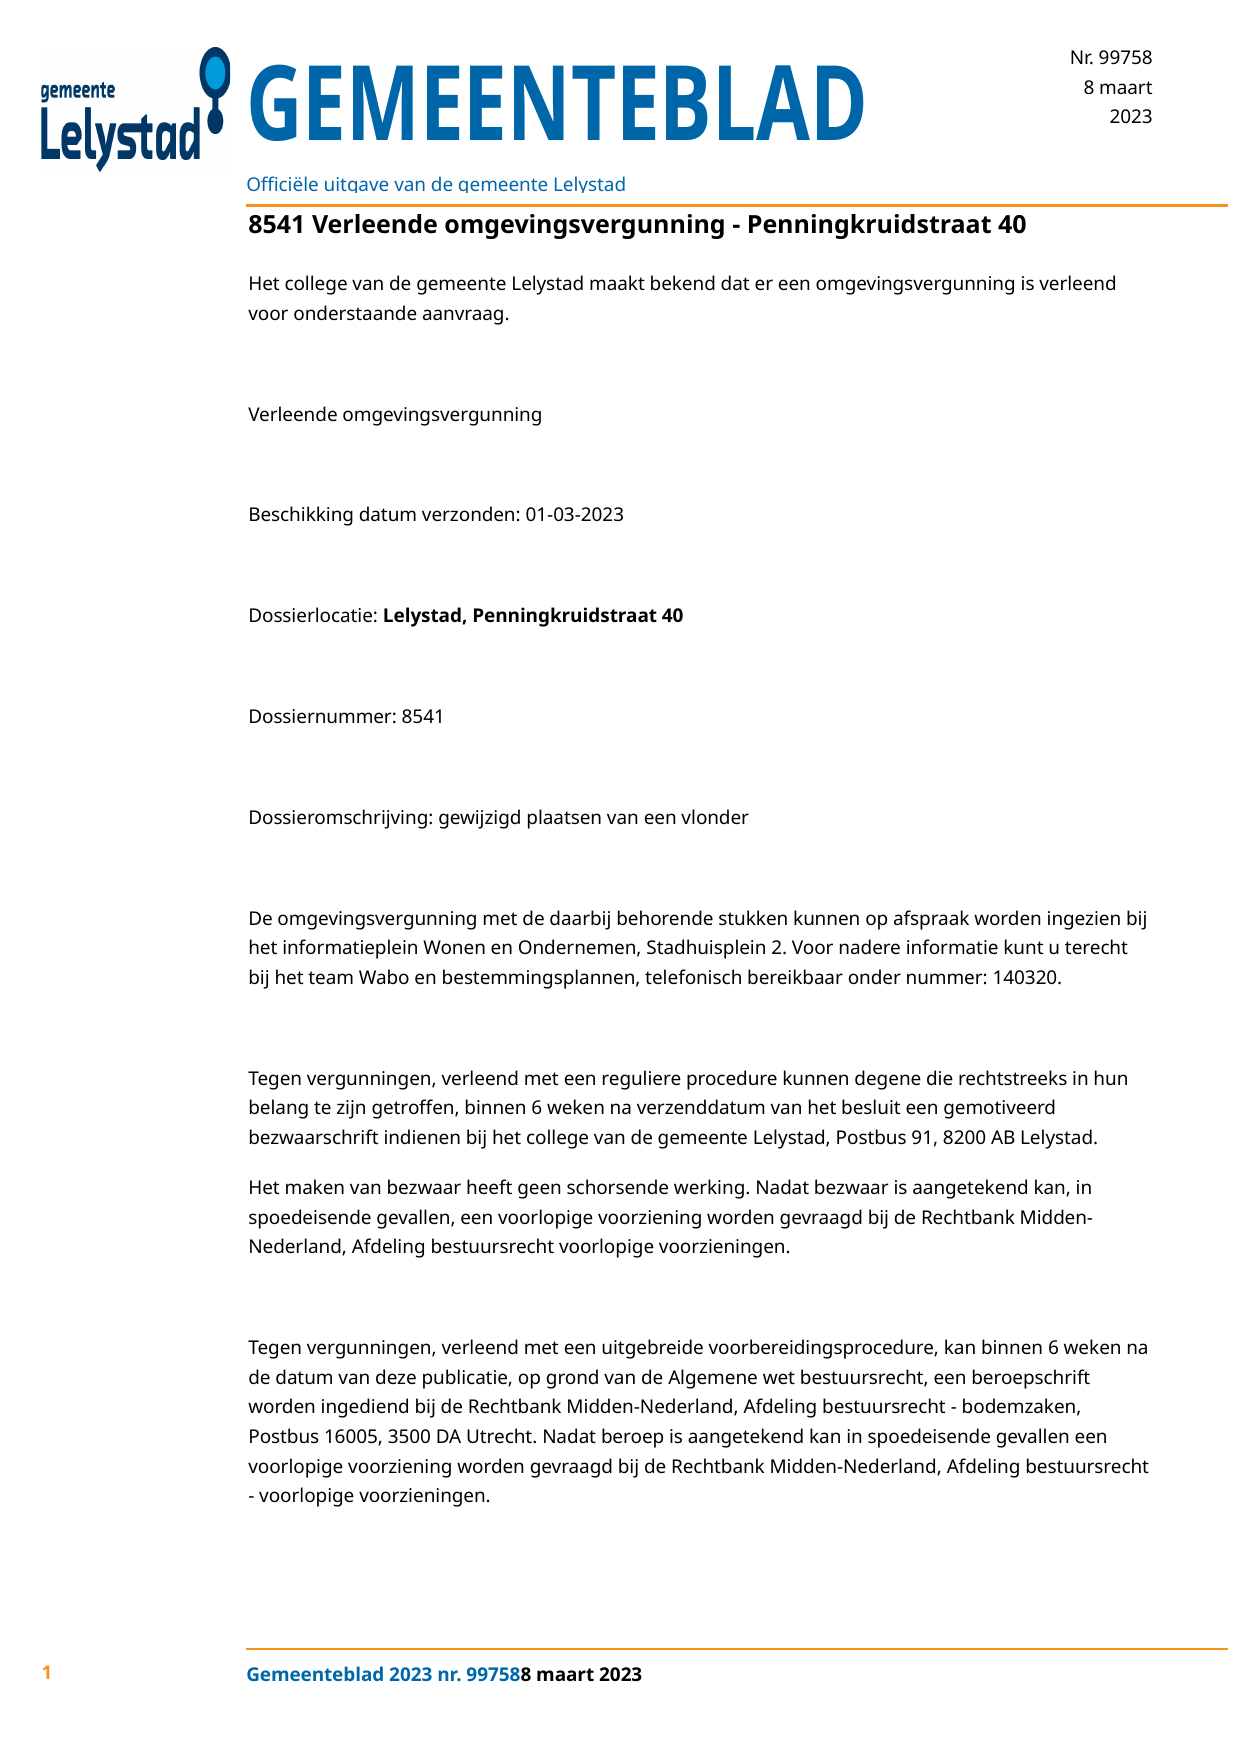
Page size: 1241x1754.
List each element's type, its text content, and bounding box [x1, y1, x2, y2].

text Beschikking datum verzonden: 01-03-2023 [248, 502, 1152, 527]
text Het college van de gemeente Lelystad maakt bekend dat er een omgevingsvergunning is verleend voor onderstaande aanvraag. [248, 270, 1152, 326]
text Tegen vergunningen, verleend met een uitgebreide voorbereidingsprocedure, kan binnen 6 weken na de datum van deze publicatie, op grond van de Algemene wet bestuursrecht, een beroepschrift worden ingediend bij de Rechtbank Midden-Nederland, Afdeling bestuursrecht - bodemzaken, Postbus 16005, 3500 DA Utrecht. Nadat beroep is aangetekend kan in spoedeisende gevallen een voorlopige voorziening worden gevraagd bij de Rechtbank Midden-Nederland, Afdeling bestuursrecht - voorlopige voorzieningen. [248, 1334, 1152, 1508]
text De omgevingsvergunning met de daarbij behorende stukken kunnen op afspraak worden ingezien bij het informatieplein Wonen en Ondernemen, Stadhuisplein 2. Voor nadere informatie kunt u terecht bij het team Wabo en bestemmingsplannen, telefonisch bereikbaar onder nummer: 140320. [248, 905, 1152, 990]
picture [41, 47, 231, 172]
text 8541 Verleende omgevingsvergunning - Penningkruidstraat 40 [248, 207, 1152, 241]
text Dossierlocatie: Lelystad, Penningkruidstraat 40 [248, 602, 1152, 628]
text Dossieromschrijving: gewijzigd plaatsen van een vlonder [248, 804, 1152, 830]
text Dossiernummer: 8541 [248, 703, 1152, 729]
text Tegen vergunningen, verleend met een reguliere procedure kunnen degene die rechtstreeks in hun belang te zijn getroffen, binnen 6 weken na verzenddatum van het besluit een gemotiveerd bezwaarschrift indienen bij het college van de gemeente Lelystad, Postbus 91, 8200 AB Lelystad. [248, 1065, 1152, 1150]
text Het maken van bezwaar heeft geen schorsende werking. Nadat bezwaar is aangetekend kan, in spoedeisende gevallen, een voorlopige voorziening worden gevraagd bij de Rechtbank Midden-Nederland, Afdeling bestuursrecht voorlopige voorzieningen. [248, 1174, 1152, 1259]
text Verleende omgevingsvergunning [248, 401, 1152, 426]
